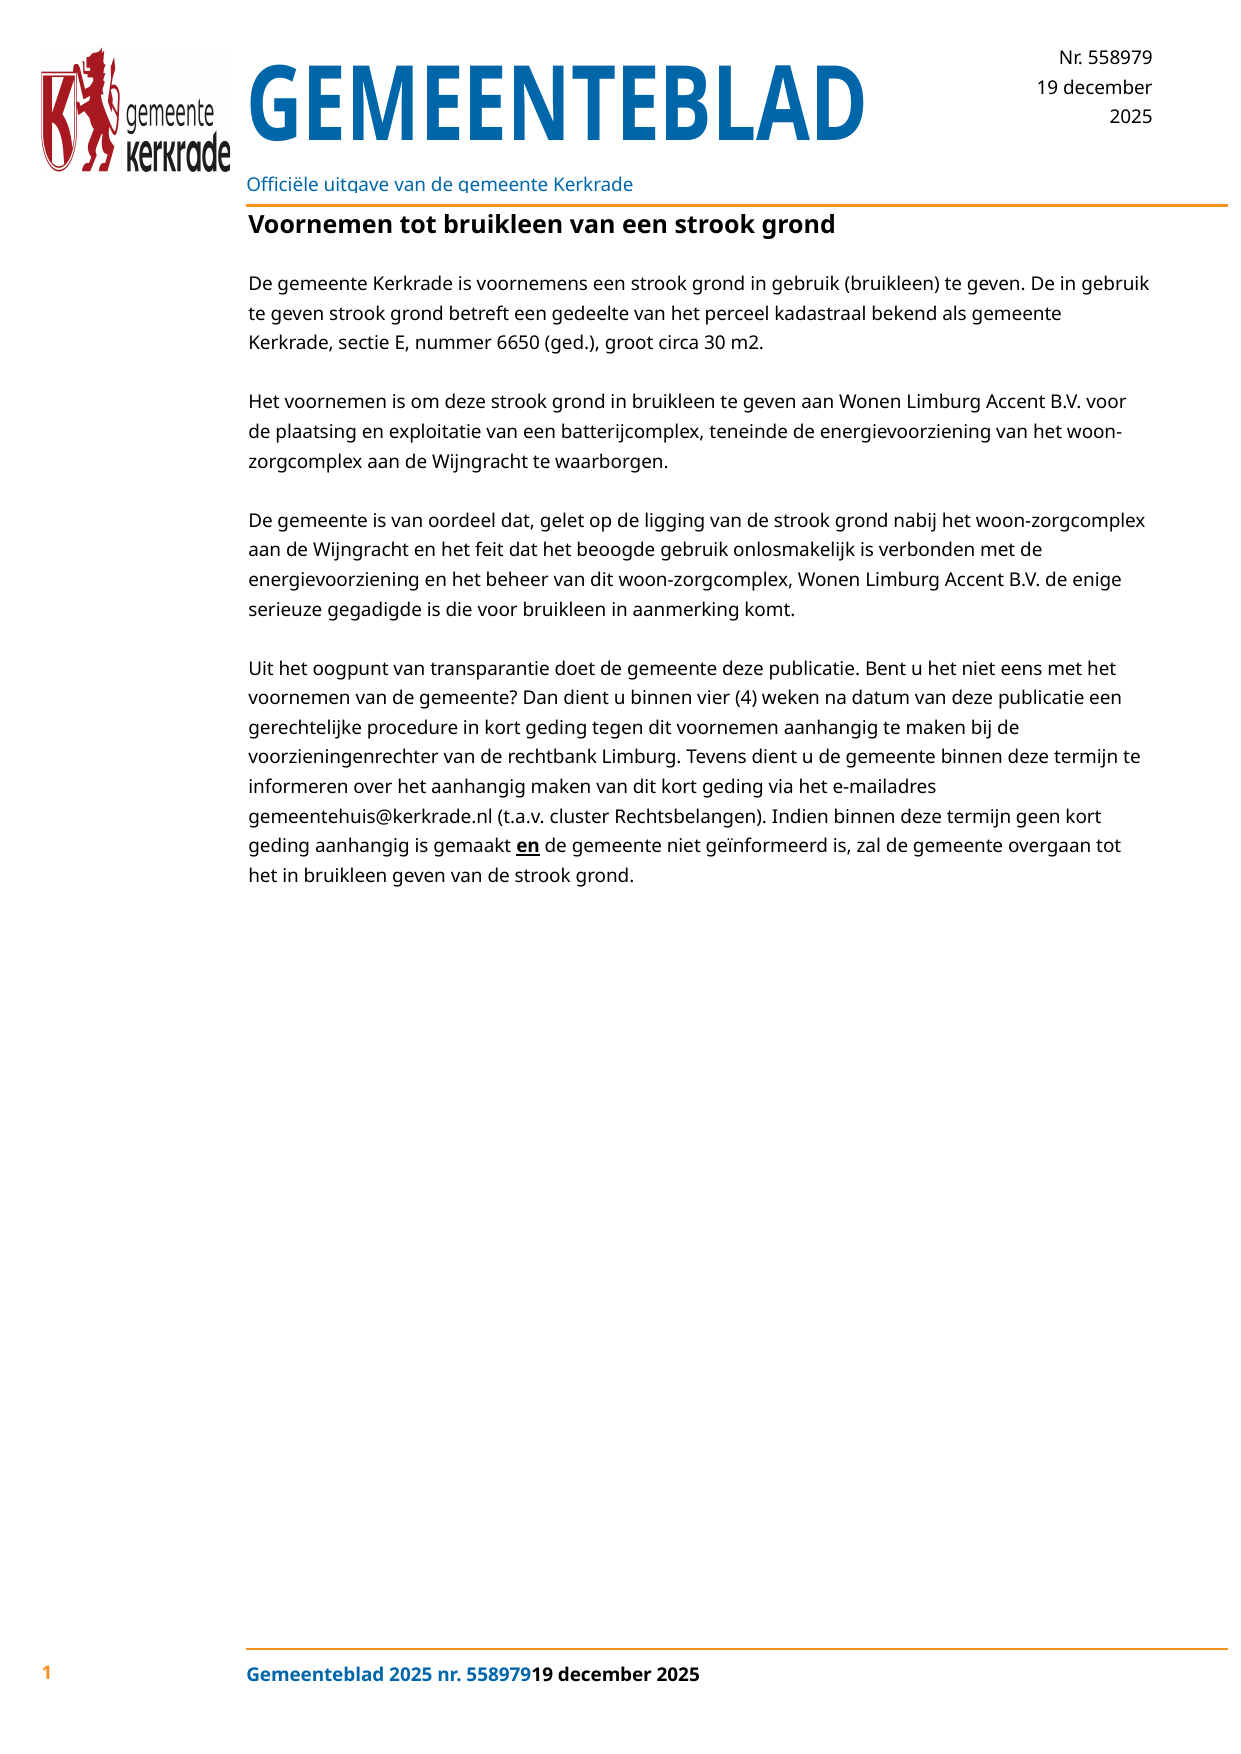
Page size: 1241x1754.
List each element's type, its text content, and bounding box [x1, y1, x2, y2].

text Voornemen tot bruikleen van een strook grond [248, 207, 1152, 241]
text Het voornemen is om deze strook grond in bruikleen te geven aan Wonen Limburg Accent B.V. voor de plaatsing en exploitatie van een batterijcomplex, teneinde de energievoorziening van het woon-zorgcomplex aan de Wijngracht te waarborgen. [248, 389, 1152, 473]
text Uit het oogpunt van transparantie doet de gemeente deze publicatie. Bent u het niet eens met het voornemen van de gemeente? Dan dient u binnen vier (4) weken na datum van deze publicatie een gerechtelijke procedure in kort geding tegen dit voornemen aanhangig te maken bij de voorzieningenrechter van de rechtbank Limburg. Tevens dient u de gemeente binnen deze termijn te informeren over het aanhangig maken van dit kort geding via het e-mailadres gemeentehuis@kerkrade.nl (t.a.v. cluster Rechtsbelangen). Indien binnen deze termijn geen kort geding aanhangig is gemaakt en de gemeente niet geïnformeerd is, zal de gemeente overgaan tot het in bruikleen geven van de strook grond. [248, 655, 1152, 888]
text De gemeente is van oordeel dat, gelet op de ligging van de strook grond nabij het woon-zorgcomplex aan de Wijngracht en het feit dat het beoogde gebruik onlosmakelijk is verbonden met de energievoorziening en het beheer van dit woon-zorgcomplex, Wonen Limburg Accent B.V. de enige serieuze gegadigde is die voor bruikleen in aanmerking komt. [248, 507, 1152, 621]
picture [41, 47, 231, 172]
text De gemeente Kerkrade is voornemens een strook grond in gebruik (bruikleen) te geven. De in gebruik te geven strook grond betreft een gedeelte van het perceel kadastraal bekend als gemeente Kerkrade, sectie E, nummer 6650 (ged.), groot circa 30 m2. [248, 270, 1152, 355]
